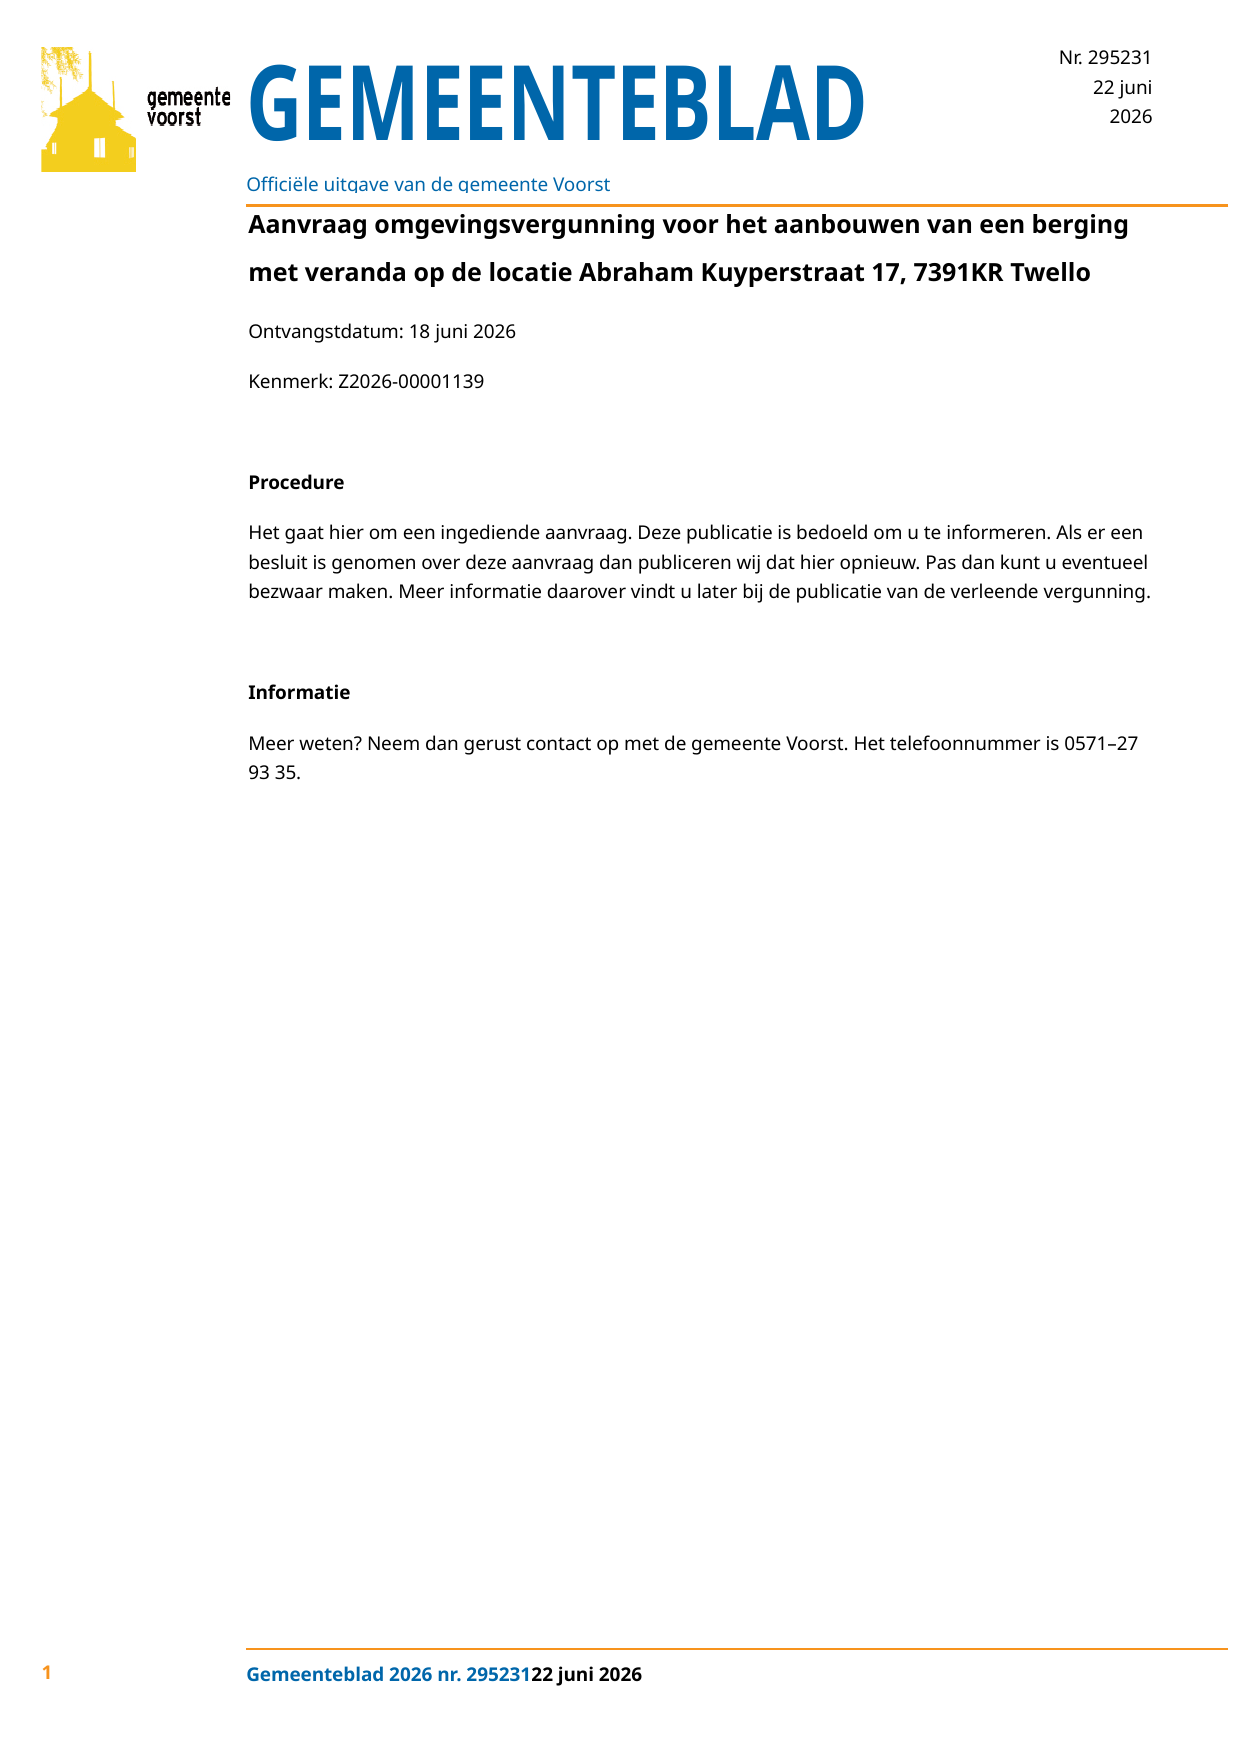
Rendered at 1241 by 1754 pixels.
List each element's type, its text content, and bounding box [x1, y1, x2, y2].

text Aanvraag omgevingsvergunning voor het aanbouwen van een berging met veranda op de locatie Abraham Kuyperstraat 17, 7391KR Twello [248, 207, 1152, 288]
text Kenmerk: Z2026-00001139 [248, 368, 1152, 394]
text Het gaat hier om een ingediende aanvraag. Deze publicatie is bedoeld om u te informeren. Als er een besluit is genomen over deze aanvraag dan publiceren wij dat hier opnieuw. Pas dan kunt u eventueel bezwaar maken. Meer informatie daarover vindt u later bij de publicatie van de verleende vergunning. [248, 519, 1152, 604]
text Procedure [248, 469, 1152, 495]
picture [41, 47, 231, 172]
text Meer weten? Neem dan gerust contact op met de gemeente Voorst. Het telefoonnummer is 0571–27 93 35. [248, 730, 1152, 785]
text Ontvangstdatum: 18 juni 2026 [248, 318, 1152, 344]
text Informatie [248, 679, 1152, 705]
